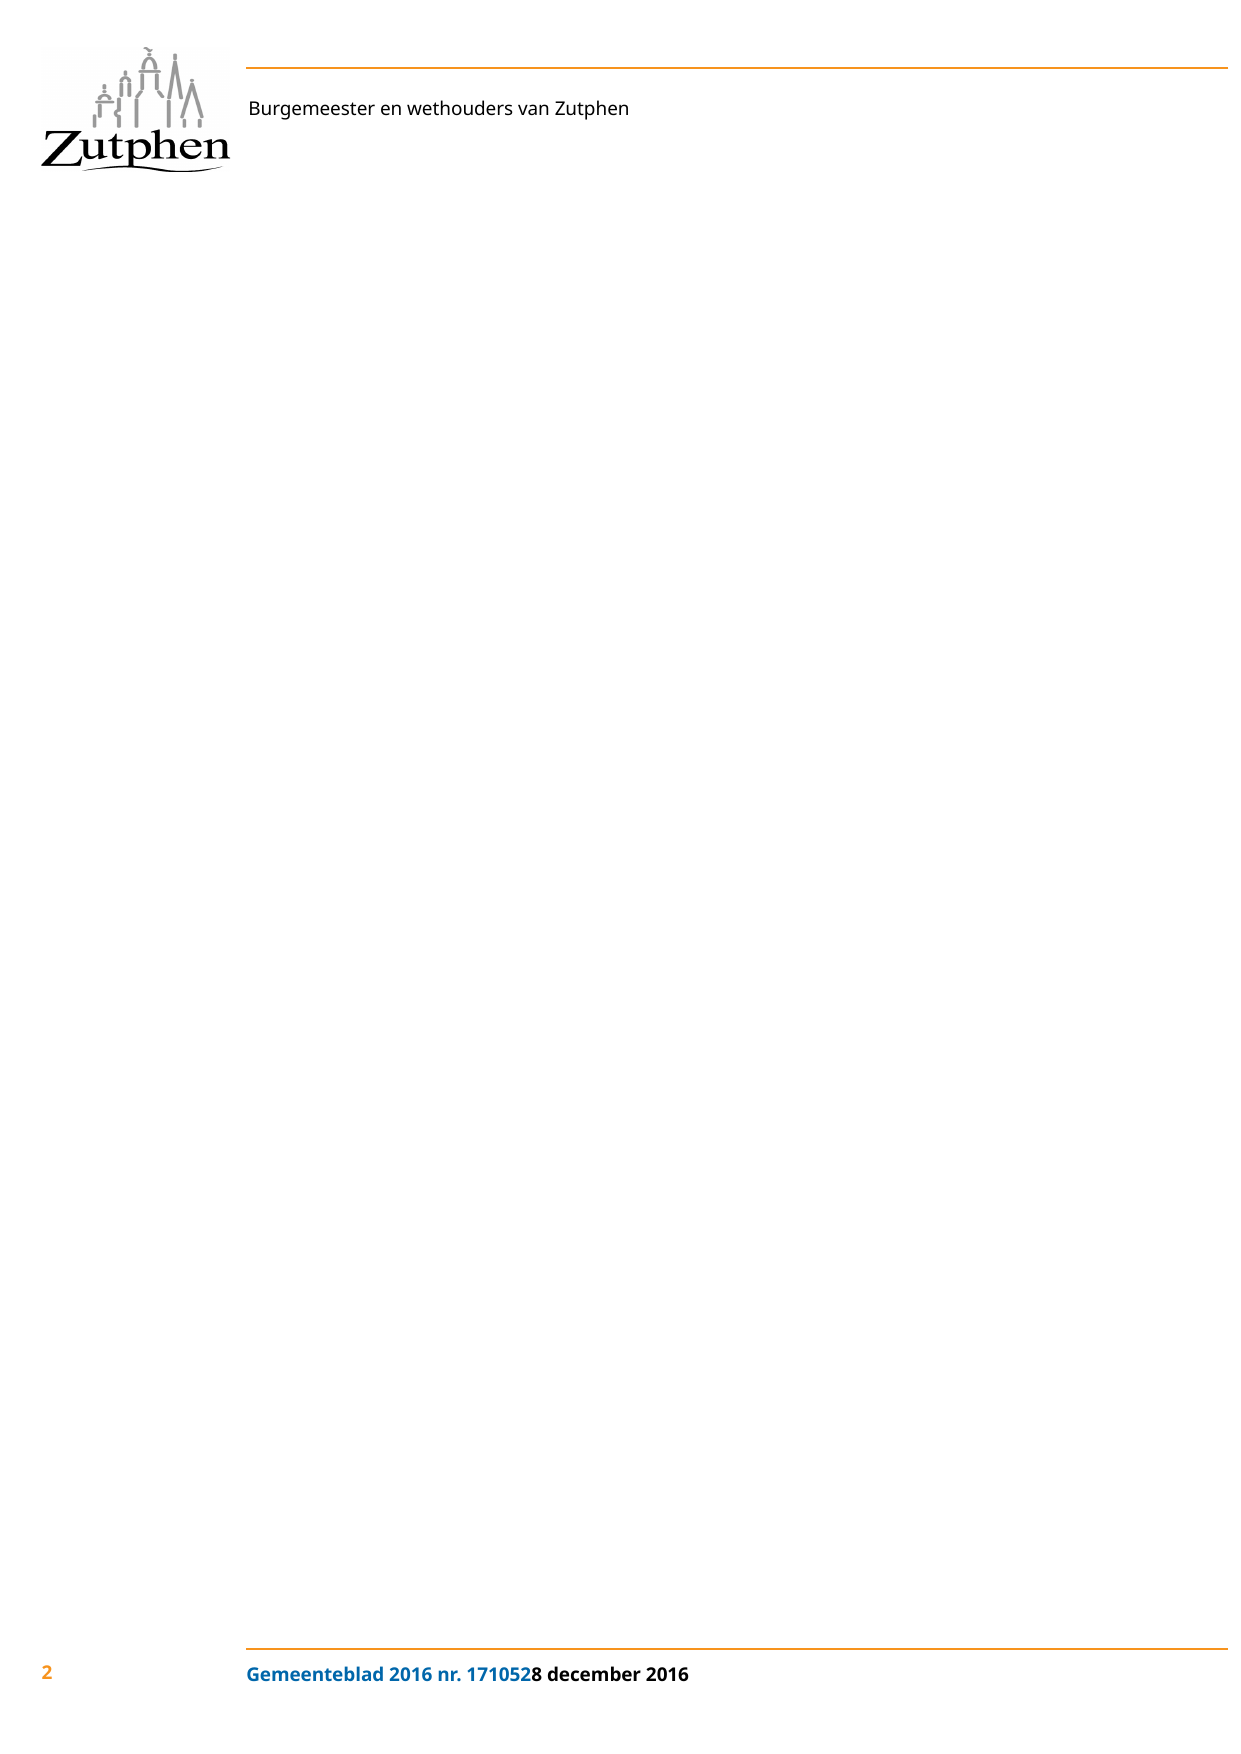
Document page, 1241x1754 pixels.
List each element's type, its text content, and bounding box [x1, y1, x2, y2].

picture [41, 47, 231, 172]
text Burgemeester en wethouders van Zutphen [248, 95, 1152, 121]
